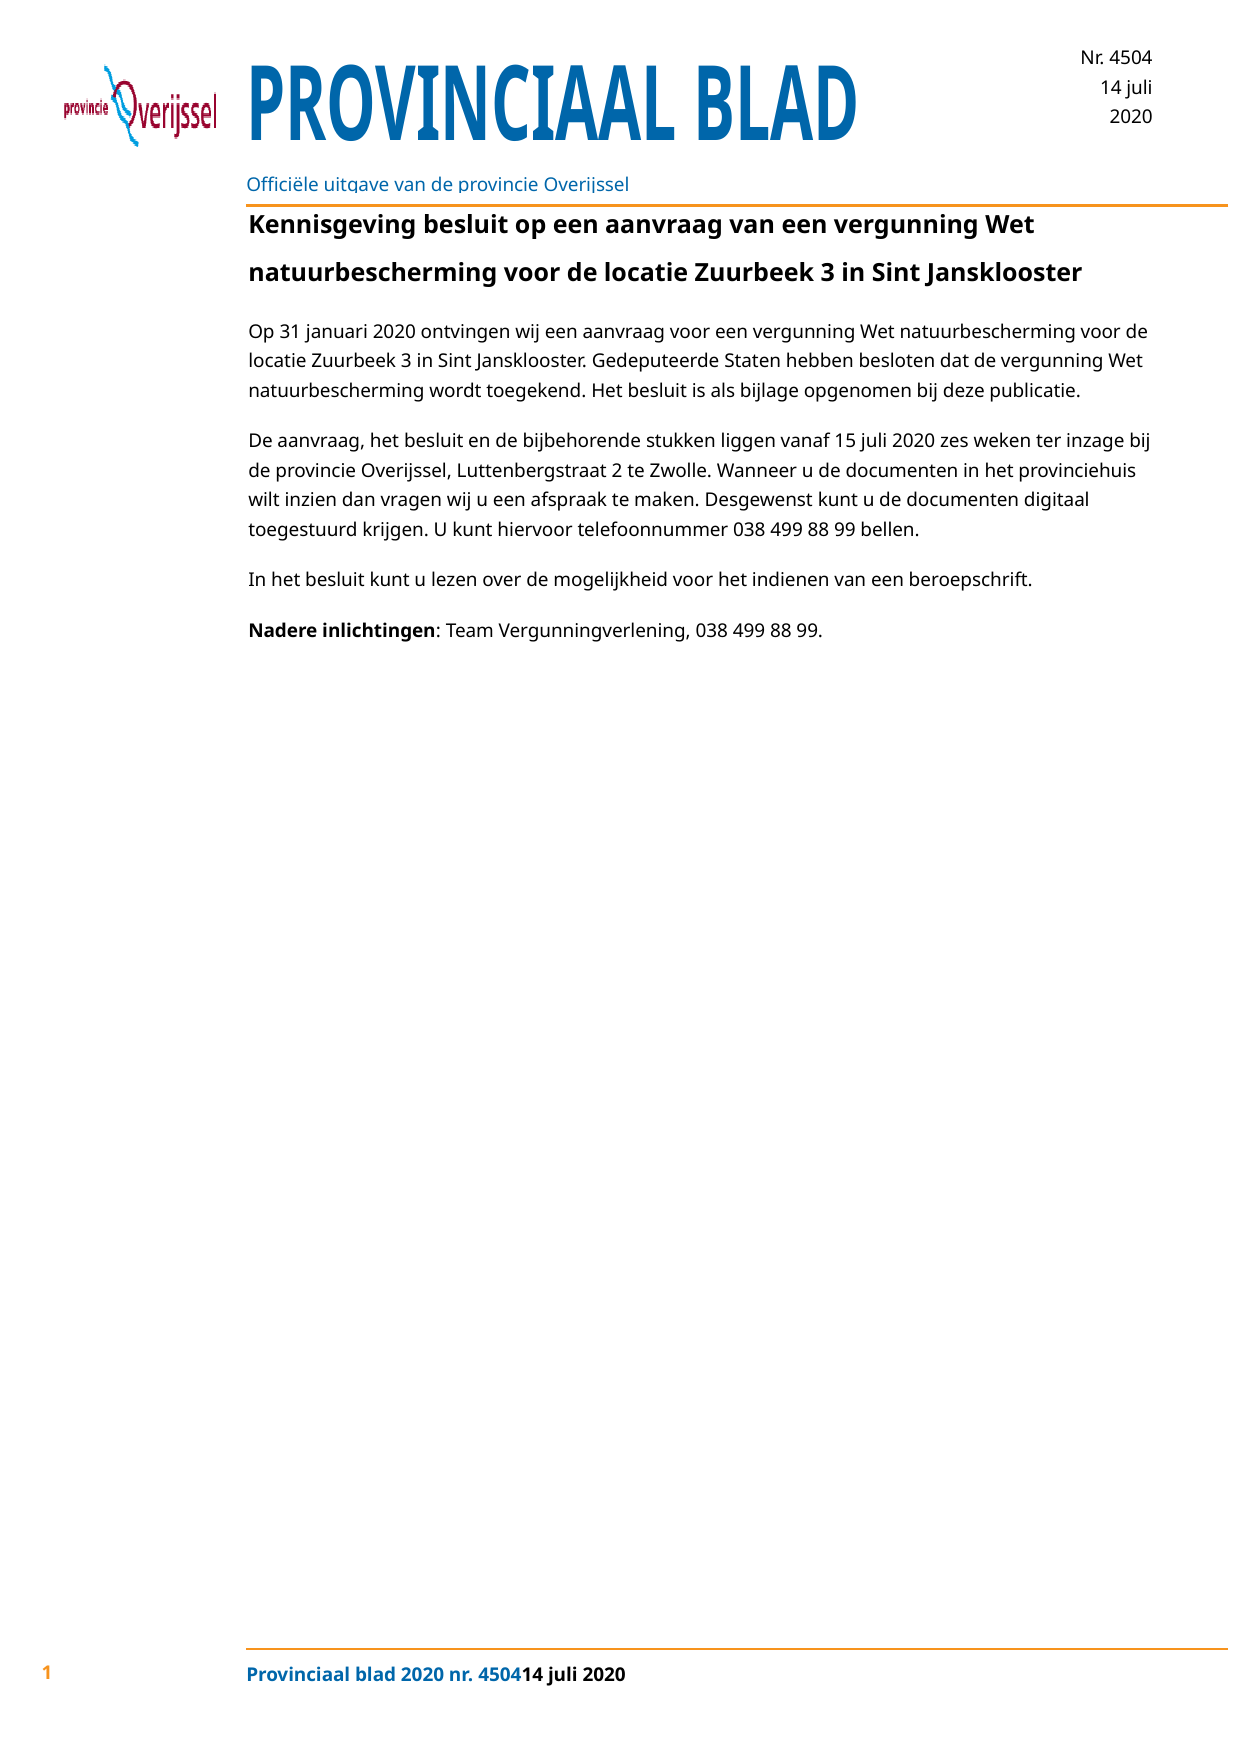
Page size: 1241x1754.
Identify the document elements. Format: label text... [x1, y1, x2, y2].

text De aanvraag, het besluit en de bijbehorende stukken liggen vanaf 15 juli 2020 zes weken ter inzage bij de provincie Overijssel, Luttenbergstraat 2 te Zwolle. Wanneer u de documenten in het provinciehuis wilt inzien dan vragen wij u een afspraak te maken. Desgewenst kunt u de documenten digitaal toegestuurd krijgen. U kunt hiervoor telefoonnummer 038 499 88 99 bellen. [248, 427, 1152, 542]
text Nadere inlichtingen: Team Vergunningverlening, 038 499 88 99. [248, 617, 1152, 643]
text In het besluit kunt u lezen over de mogelijkheid voor het indienen van een beroepschrift. [248, 567, 1152, 592]
text Op 31 januari 2020 ontvingen wij een aanvraag voor een vergunning Wet natuurbescherming voor de locatie Zuurbeek 3 in Sint Jansklooster. Gedeputeerde Staten hebben besloten dat de vergunning Wet natuurbescherming wordt toegekend. Het besluit is als bijlage opgenomen bij deze publicatie. [248, 318, 1152, 403]
text Kennisgeving besluit op een aanvraag van een vergunning Wet natuurbescherming voor de locatie Zuurbeek 3 in Sint Jansklooster [248, 207, 1152, 288]
picture [41, 47, 231, 172]
